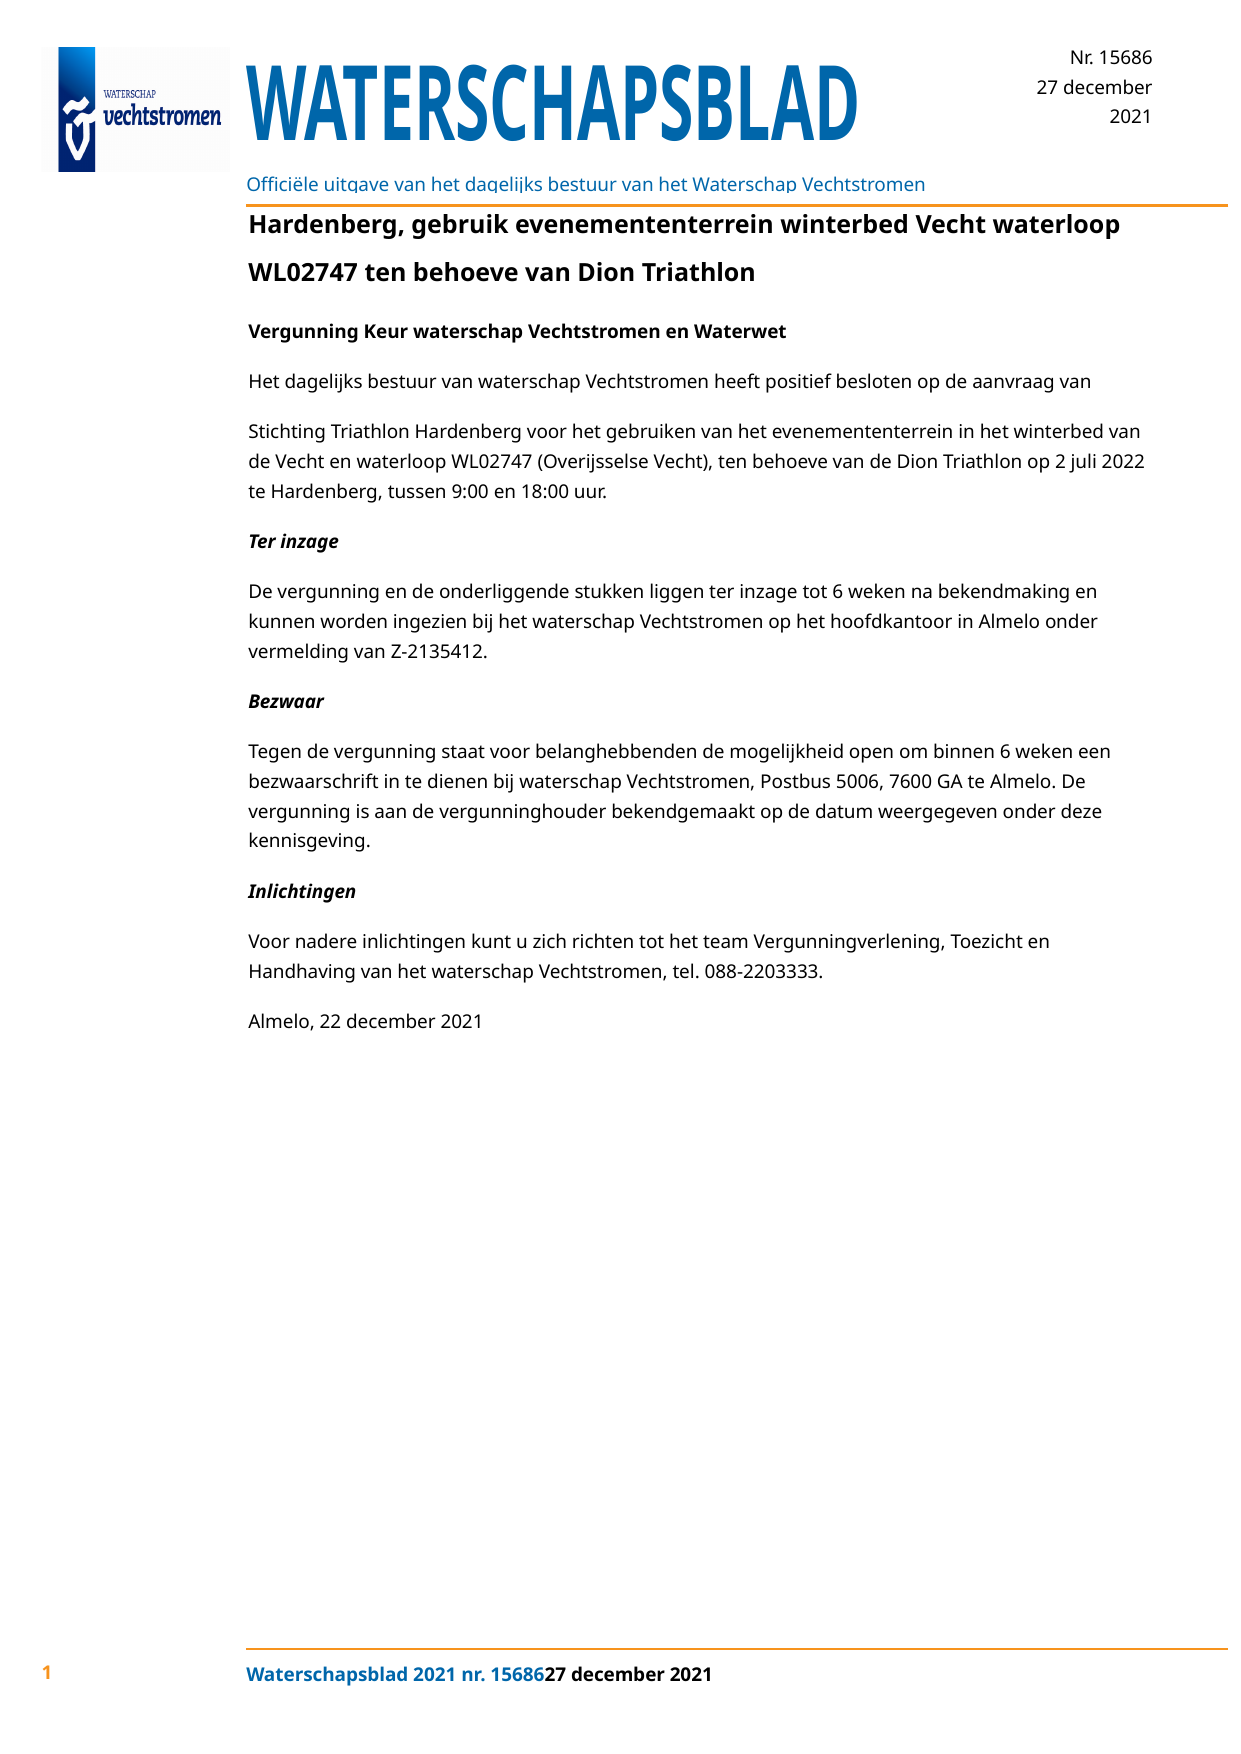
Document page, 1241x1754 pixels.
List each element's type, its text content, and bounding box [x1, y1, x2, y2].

text Het dagelijks bestuur van waterschap Vechtstromen heeft positief besloten op de aanvraag van [248, 368, 1152, 394]
text Voor nadere inlichtingen kunt u zich richten tot het team Vergunningverlening, Toezicht en Handhaving van het waterschap Vechtstromen, tel. 088-2203333. [248, 928, 1152, 984]
text Almelo, 22 december 2021 [248, 1008, 1152, 1034]
text Tegen de vergunning staat voor belanghebbenden de mogelijkheid open om binnen 6 weken een bezwaarschrift in te dienen bij waterschap Vechtstromen, Postbus 5006, 7600 GA te Almelo. De vergunning is aan de vergunninghouder bekendgemaakt op de datum weergegeven onder deze kennisgeving. [248, 739, 1152, 853]
text De vergunning en de onderliggende stukken liggen ter inzage tot 6 weken na bekendmaking en kunnen worden ingezien bij het waterschap Vechtstromen op het hoofdkantoor in Almelo onder vermelding van Z-2135412. [248, 579, 1152, 664]
text Bezwaar [248, 688, 1152, 714]
picture [41, 47, 231, 172]
text Hardenberg, gebruik evenemententerrein winterbed Vecht waterloop WL02747 ten behoeve van Dion Triathlon [248, 207, 1152, 288]
text Inlichtingen [248, 878, 1152, 904]
text Ter inzage [248, 528, 1152, 554]
text Stichting Triathlon Hardenberg voor het gebruiken van het evenemententerrein in het winterbed van de Vecht en waterloop WL02747 (Overijsselse Vecht), ten behoeve van de Dion Triathlon op 2 juli 2022 te Hardenberg, tussen 9:00 en 18:00 uur. [248, 419, 1152, 504]
text Vergunning Keur waterschap Vechtstromen en Waterwet [248, 318, 1152, 344]
